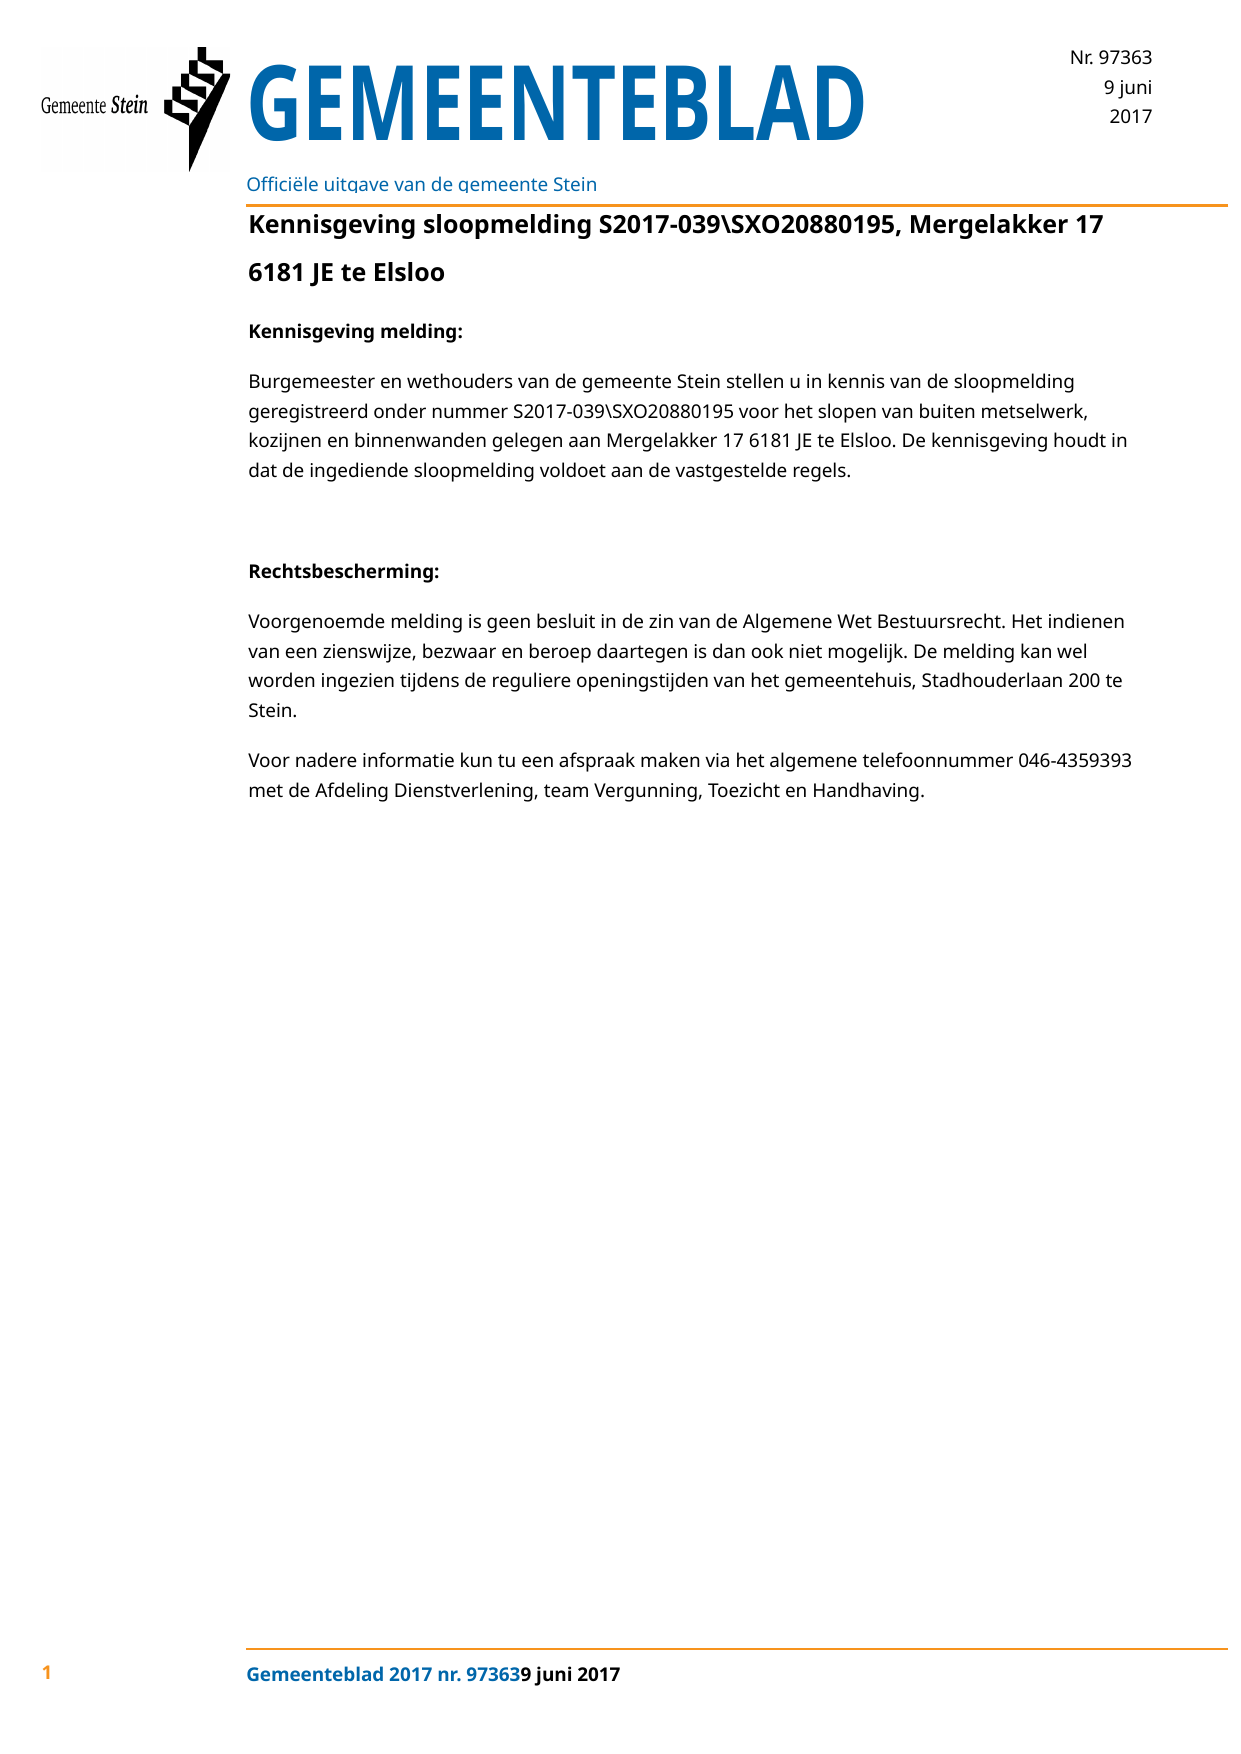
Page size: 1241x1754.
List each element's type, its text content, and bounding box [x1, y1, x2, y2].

text Kennisgeving sloopmelding S2017-039\SXO20880195, Mergelakker 17 6181 JE te Elsloo [248, 207, 1152, 288]
text Kennisgeving melding: [248, 318, 1152, 344]
text Voorgenoemde melding is geen besluit in de zin van de Algemene Wet Bestuursrecht. Het indienen van een zienswijze, bezwaar en beroep daartegen is dan ook niet mogelijk. De melding kan wel worden ingezien tijdens de reguliere openingstijden van het gemeentehuis, Stadhouderlaan 200 te Stein. [248, 608, 1152, 723]
text Rechtsbescherming: [248, 558, 1152, 584]
text Burgemeester en wethouders van de gemeente Stein stellen u in kennis van de sloopmelding geregistreerd onder nummer S2017-039\SXO20880195 voor het slopen van buiten metselwerk, kozijnen en binnenwanden gelegen aan Mergelakker 17 6181 JE te Elsloo. De kennisgeving houdt in dat de ingediende sloopmelding voldoet aan de vastgestelde regels. [248, 368, 1152, 483]
text Voor nadere informatie kun tu een afspraak maken via het algemene telefoonnummer 046-4359393 met de Afdeling Dienstverlening, team Vergunning, Toezicht en Handhaving. [248, 747, 1152, 803]
picture [41, 47, 231, 172]
